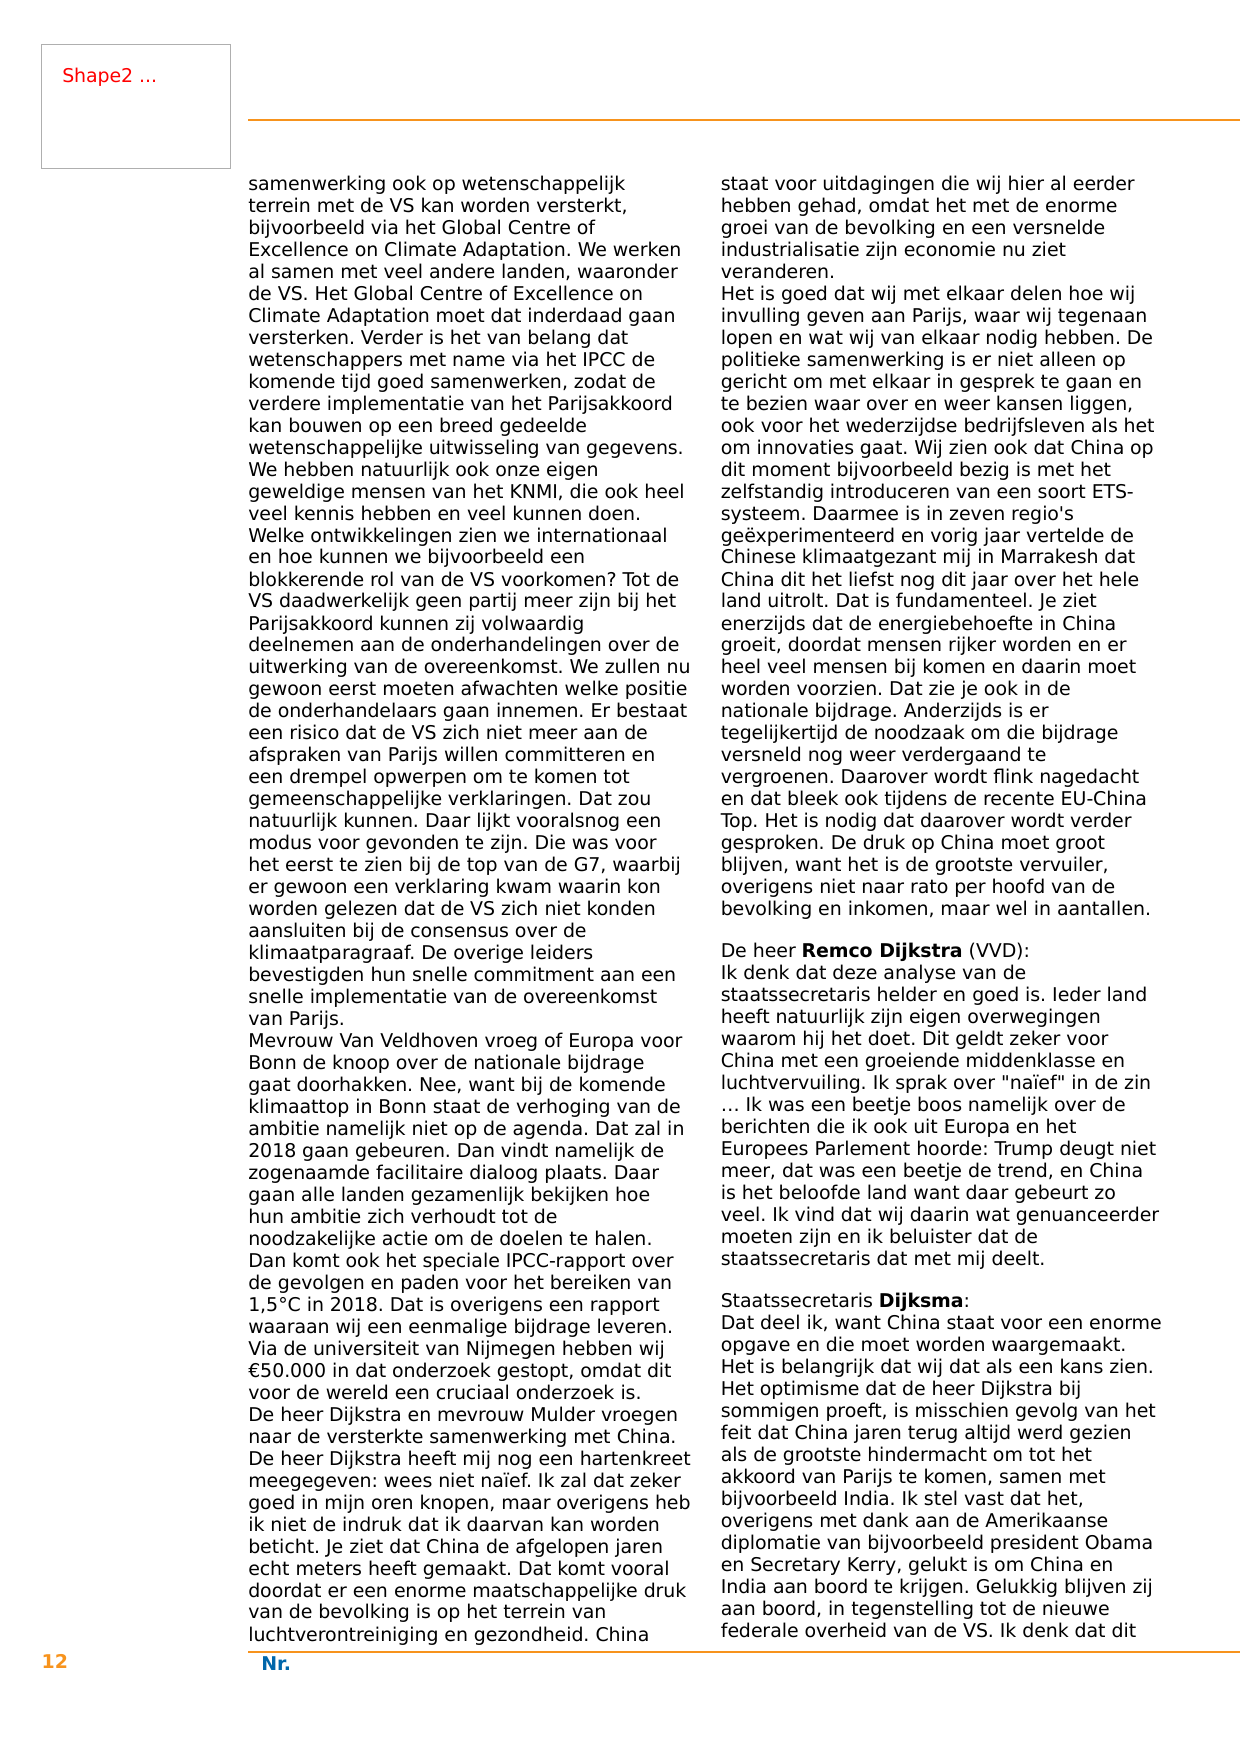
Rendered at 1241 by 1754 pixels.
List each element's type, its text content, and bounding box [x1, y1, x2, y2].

text De heer Dijkstra en mevrouw Mulder vroegen naar de versterkte samenwerking met China. De heer Dijkstra heeft mij nog een hartenkreet meegegeven: wees niet naïef. Ik zal dat zeker goed in mijn oren knopen, maar overigens heb ik niet de indruk dat ik daarvan kan worden beticht. Je ziet dat China de afgelopen jaren echt meters heeft gemaakt. Dat komt vooral doordat er een enorme maatschappelijke druk van de bevolking is op het terrein van luchtverontreiniging en gezondheid. China [248, 1404, 691, 1645]
text De heer Remco Dijkstra (VVD): [721, 940, 1163, 962]
text staat voor uitdagingen die wij hier al eerder hebben gehad, omdat het met de enorme groei van de bevolking en een versnelde industrialisatie zijn economie nu ziet veranderen. [721, 173, 1163, 283]
text samenwerking ook op wetenschappelijk terrein met de VS kan worden versterkt, bijvoorbeeld via het Global Centre of Excellence on Climate Adaptation. We werken al samen met veel andere landen, waaronder de VS. Het Global Centre of Excellence on Climate Adaptation moet dat inderdaad gaan versterken. Verder is het van belang dat wetenschappers met name via het IPCC de komende tijd goed samenwerken, zodat de verdere implementatie van het Parijsakkoord kan bouwen op een breed gedeelde wetenschappelijke uitwisseling van gegevens. We hebben natuurlijk ook onze eigen geweldige mensen van het KNMI, die ook heel veel kennis hebben en veel kunnen doen. [248, 173, 691, 524]
text Mevrouw Van Veldhoven vroeg of Europa voor Bonn de knoop over de nationale bijdrage gaat doorhakken. Nee, want bij de komende klimaattop in Bonn staat de verhoging van de ambitie namelijk niet op de agenda. Dat zal in 2018 gaan gebeuren. Dan vindt namelijk de zogenaamde facilitaire dialoog plaats. Daar gaan alle landen gezamenlijk bekijken hoe hun ambitie zich verhoudt tot de noodzakelijke actie om de doelen te halen. Dan komt ook het speciale IPCC-rapport over de gevolgen en paden voor het bereiken van 1,5°C in 2018. Dat is overigens een rapport waaraan wij een eenmalige bijdrage leveren. Via de universiteit van Nijmegen hebben wij €50.000 in dat onderzoek gestopt, omdat dit voor de wereld een cruciaal onderzoek is. [248, 1030, 691, 1404]
text Staatssecretaris Dijksma: [721, 1290, 1163, 1312]
text Welke ontwikkelingen zien we internationaal en hoe kunnen we bijvoorbeeld een blokkerende rol van de VS voorkomen? Tot de VS daadwerkelijk geen partij meer zijn bij het Parijsakkoord kunnen zij volwaardig deelnemen aan de onderhandelingen over de uitwerking van de overeenkomst. We zullen nu gewoon eerst moeten afwachten welke positie de onderhandelaars gaan innemen. Er bestaat een risico dat de VS zich niet meer aan de afspraken van Parijs willen committeren en een drempel opwerpen om te komen tot gemeenschappelijke verklaringen. Dat zou natuurlijk kunnen. Daar lijkt vooralsnog een modus voor gevonden te zijn. Die was voor het eerst te zien bij de top van de G7, waarbij er gewoon een verklaring kwam waarin kon worden gelezen dat de VS zich niet konden aansluiten bij de consensus over de klimaatparagraaf. De overige leiders bevestigden hun snelle commitment aan een snelle implementatie van de overeenkomst van Parijs. [248, 524, 691, 1030]
text Het is goed dat wij met elkaar delen hoe wij invulling geven aan Parijs, waar wij tegenaan lopen en wat wij van elkaar nodig hebben. De politieke samenwerking is er niet alleen op gericht om met elkaar in gesprek te gaan en te bezien waar over en weer kansen liggen, ook voor het wederzijdse bedrijfsleven als het om innovaties gaat. Wij zien ook dat China op dit moment bijvoorbeeld bezig is met het zelfstandig introduceren van een soort ETS-systeem. Daarmee is in zeven regio's geëxperimenteerd en vorig jaar vertelde de Chinese klimaatgezant mij in Marrakesh dat China dit het liefst nog dit jaar over het hele land uitrolt. Dat is fundamenteel. Je ziet enerzijds dat de energiebehoefte in China groeit, doordat mensen rijker worden en er heel veel mensen bij komen en daarin moet worden voorzien. Dat zie je ook in de nationale bijdrage. Anderzijds is er tegelijkertijd de noodzaak om die bijdrage versneld nog weer verdergaand te vergroenen. Daarover wordt flink nagedacht en dat bleek ook tijdens de recente EU-China Top. Het is nodig dat daarover wordt verder gesproken. De druk op China moet groot blijven, want het is de grootste vervuiler, overigens niet naar rato per hoofd van de bevolking en inkomen, maar wel in aantallen. [721, 283, 1163, 920]
text Dat deel ik, want China staat voor een enorme opgave en die moet worden waargemaakt. Het is belangrijk dat wij dat als een kans zien. Het optimisme dat de heer Dijkstra bij sommigen proeft, is misschien gevolg van het feit dat China jaren terug altijd werd gezien als de grootste hindermacht om tot het akkoord van Parijs te komen, samen met bijvoorbeeld India. Ik stel vast dat het, overigens met dank aan de Amerikaanse diplomatie van bijvoorbeeld president Obama en Secretary Kerry, gelukt is om China en India aan boord te krijgen. Gelukkig blijven zij aan boord, in tegenstelling tot de nieuwe federale overheid van de VS. Ik denk dat dit [721, 1312, 1163, 1641]
text Ik denk dat deze analyse van de staatssecretaris helder en goed is. Ieder land heeft natuurlijk zijn eigen overwegingen waarom hij het doet. Dit geldt zeker voor China met een groeiende middenklasse en luchtvervuiling. Ik sprak over "naïef" in de zin … Ik was een beetje boos namelijk over de berichten die ik ook uit Europa en het Europees Parlement hoorde: Trump deugt niet meer, dat was een beetje de trend, en China is het beloofde land want daar gebeurt zo veel. Ik vind dat wij daarin wat genuanceerder moeten zijn en ik beluister dat de staatssecretaris dat met mij deelt. [721, 962, 1163, 1270]
